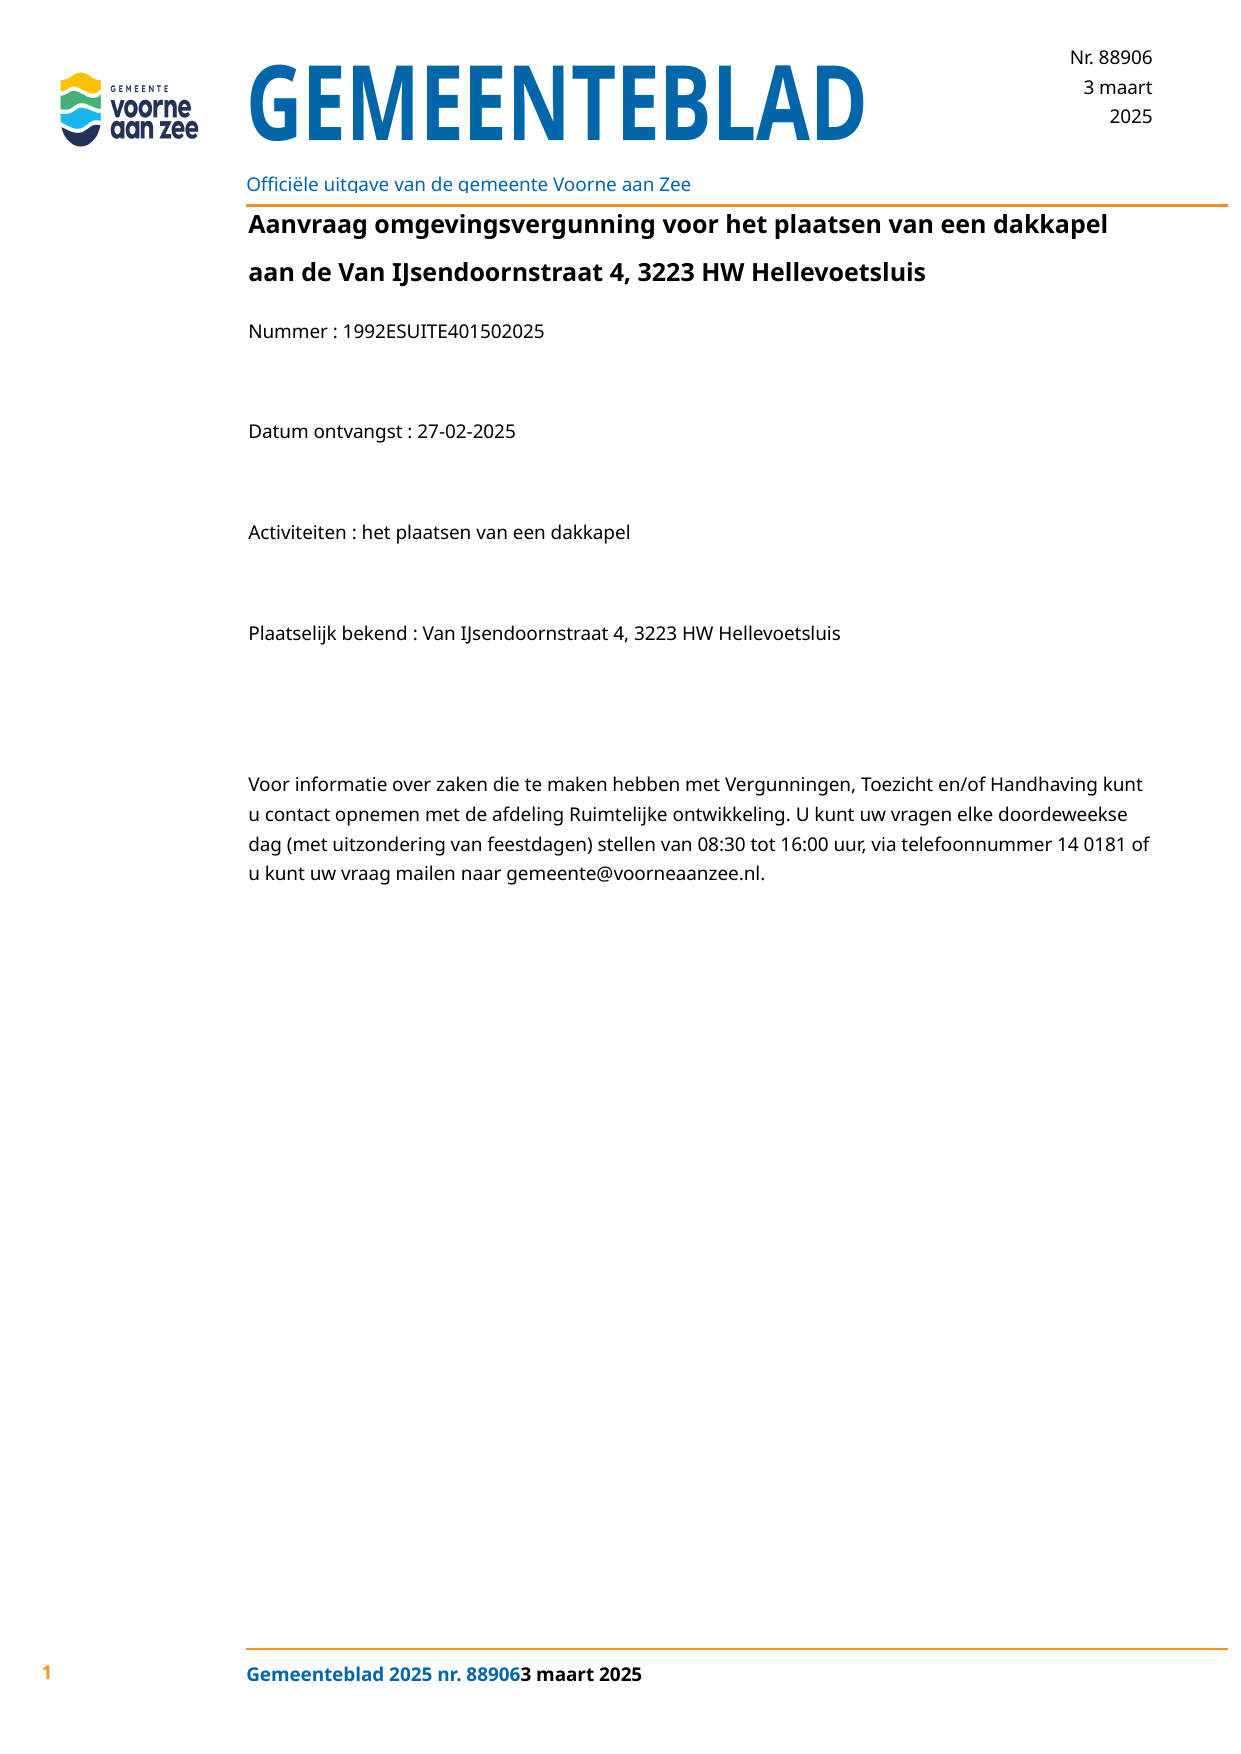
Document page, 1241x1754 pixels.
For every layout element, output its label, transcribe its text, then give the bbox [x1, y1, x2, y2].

text Nummer : 1992ESUITE401502025 [248, 318, 1152, 344]
picture [41, 47, 231, 172]
text Voor informatie over zaken die te maken hebben met Vergunningen, Toezicht en/of Handhaving kunt u contact opnemen met de afdeling Ruimtelijke ontwikkeling. U kunt uw vragen elke doordeweekse dag (met uitzondering van feestdagen) stellen van 08:30 tot 16:00 uur, via telefoonnummer 14 0181 of u kunt uw vraag mailen naar gemeente@voorneaanzee.nl. [248, 772, 1152, 886]
text Aanvraag omgevingsvergunning voor het plaatsen van een dakkapel aan de Van IJsendoornstraat 4, 3223 HW Hellevoetsluis [248, 207, 1152, 288]
text Plaatselijk bekend : Van IJsendoornstraat 4, 3223 HW Hellevoetsluis [248, 620, 1152, 646]
text Datum ontvangst : 27-02-2025 [248, 419, 1152, 444]
text Activiteiten : het plaatsen van een dakkapel [248, 519, 1152, 545]
